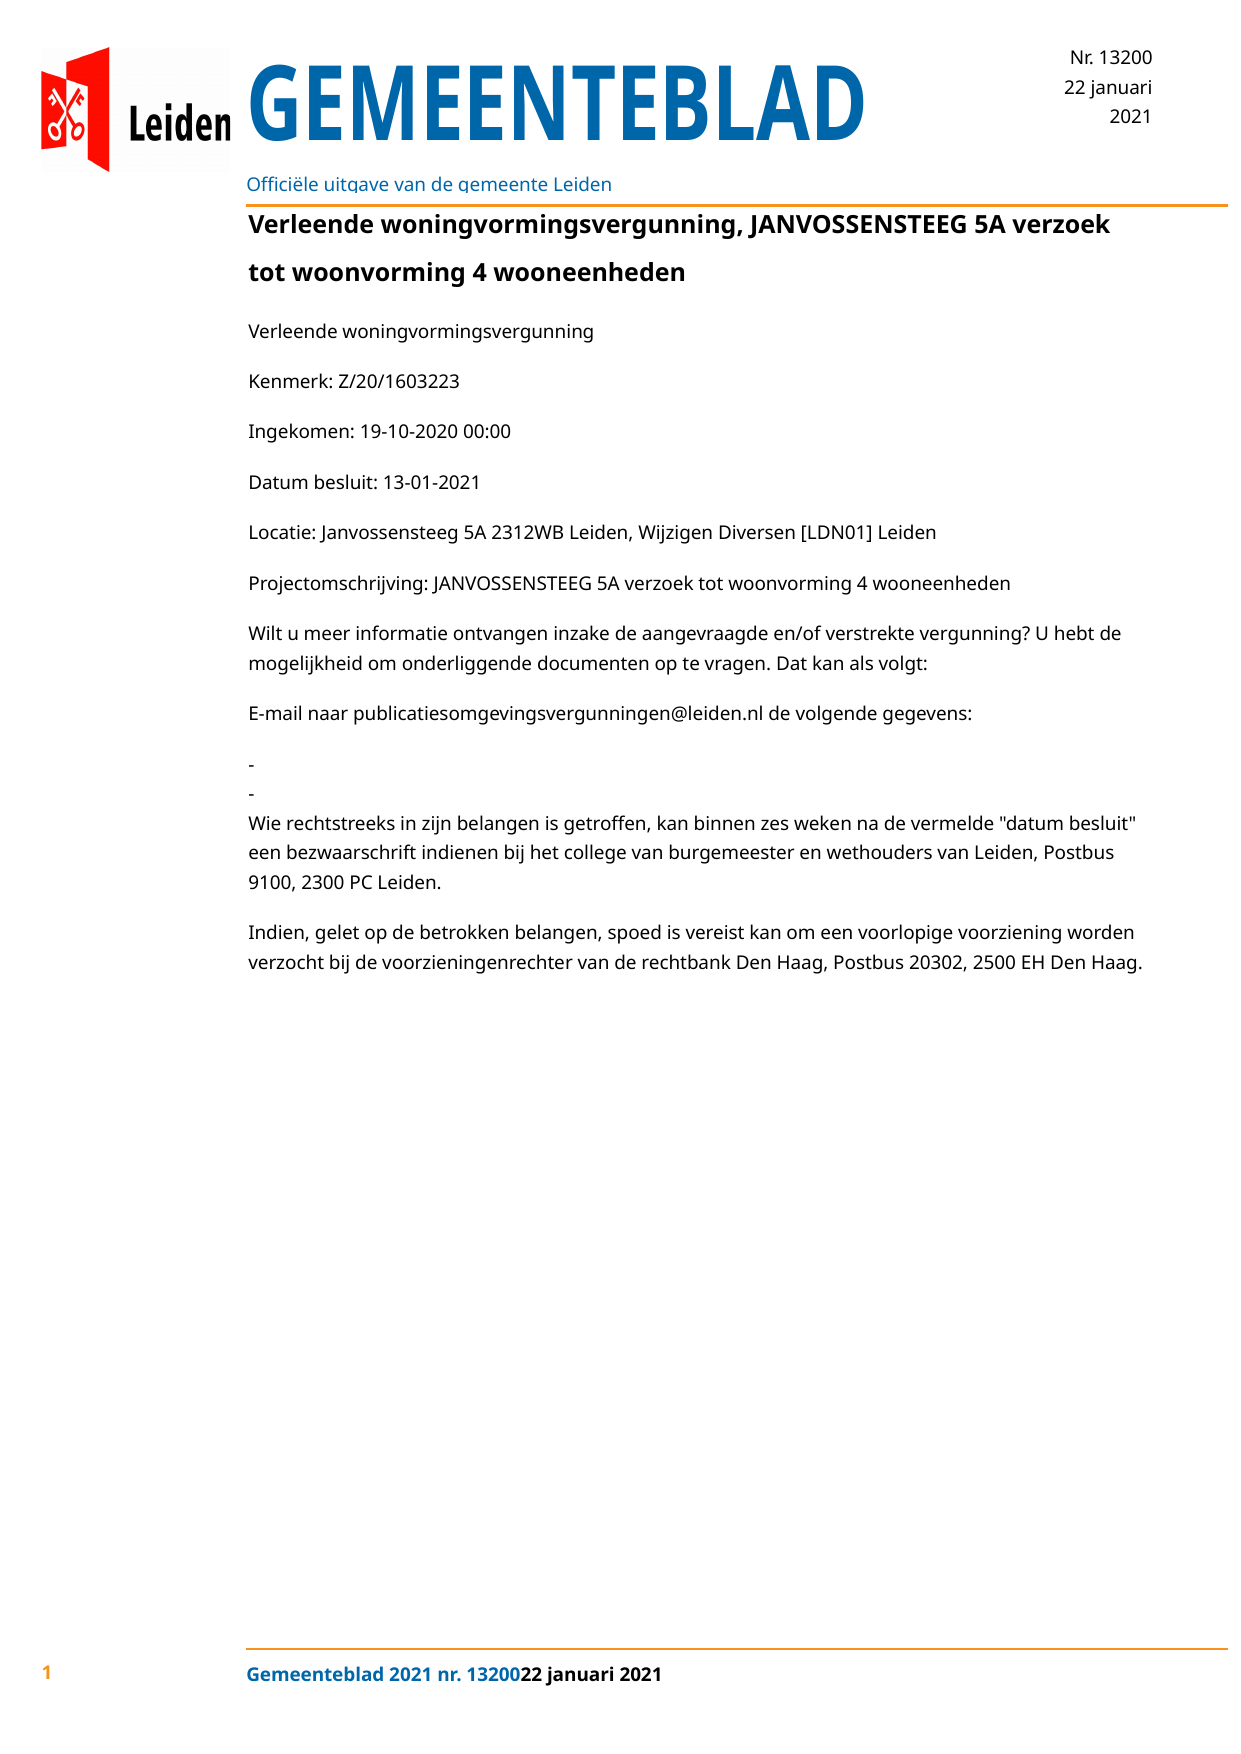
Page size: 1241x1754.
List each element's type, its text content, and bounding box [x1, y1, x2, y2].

text Indien, gelet op de betrokken belangen, spoed is vereist kan om een voorlopige voorziening worden verzocht bij de voorzieningenrechter van de rechtbank Den Haag, Postbus 20302, 2500 EH Den Haag. [248, 919, 1152, 975]
text Verleende woningvormingsvergunning [248, 318, 1152, 344]
text Wie rechtstreeks in zijn belangen is getroffen, kan binnen zes weken na de vermelde "datum besluit" een bezwaarschrift indienen bij het college van burgemeester en wethouders van Leiden, Postbus 9100, 2300 PC Leiden. [248, 810, 1152, 895]
text Ingekomen: 19-10-2020 00:00 [248, 419, 1152, 444]
text E-mail naar publicatiesomgevingsvergunningen@leiden.nl de volgende gegevens: [248, 700, 1152, 726]
text Verleende woningvormingsvergunning, JANVOSSENSTEEG 5A verzoek tot woonvorming 4 wooneenheden [248, 207, 1152, 288]
text Datum besluit: 13-01-2021 [248, 469, 1152, 495]
picture [41, 47, 231, 172]
text Locatie: Janvossensteeg 5A 2312WB Leiden, Wijzigen Diversen [LDN01] Leiden [248, 519, 1152, 545]
text Kenmerk: Z/20/1603223 [248, 368, 1152, 394]
text Wilt u meer informatie ontvangen inzake de aangevraagde en/of verstrekte vergunning? U hebt de mogelijkheid om onderliggende documenten op te vragen. Dat kan als volgt: [248, 620, 1152, 676]
text Projectomschrijving: JANVOSSENSTEEG 5A verzoek tot woonvorming 4 wooneenheden [248, 570, 1152, 596]
